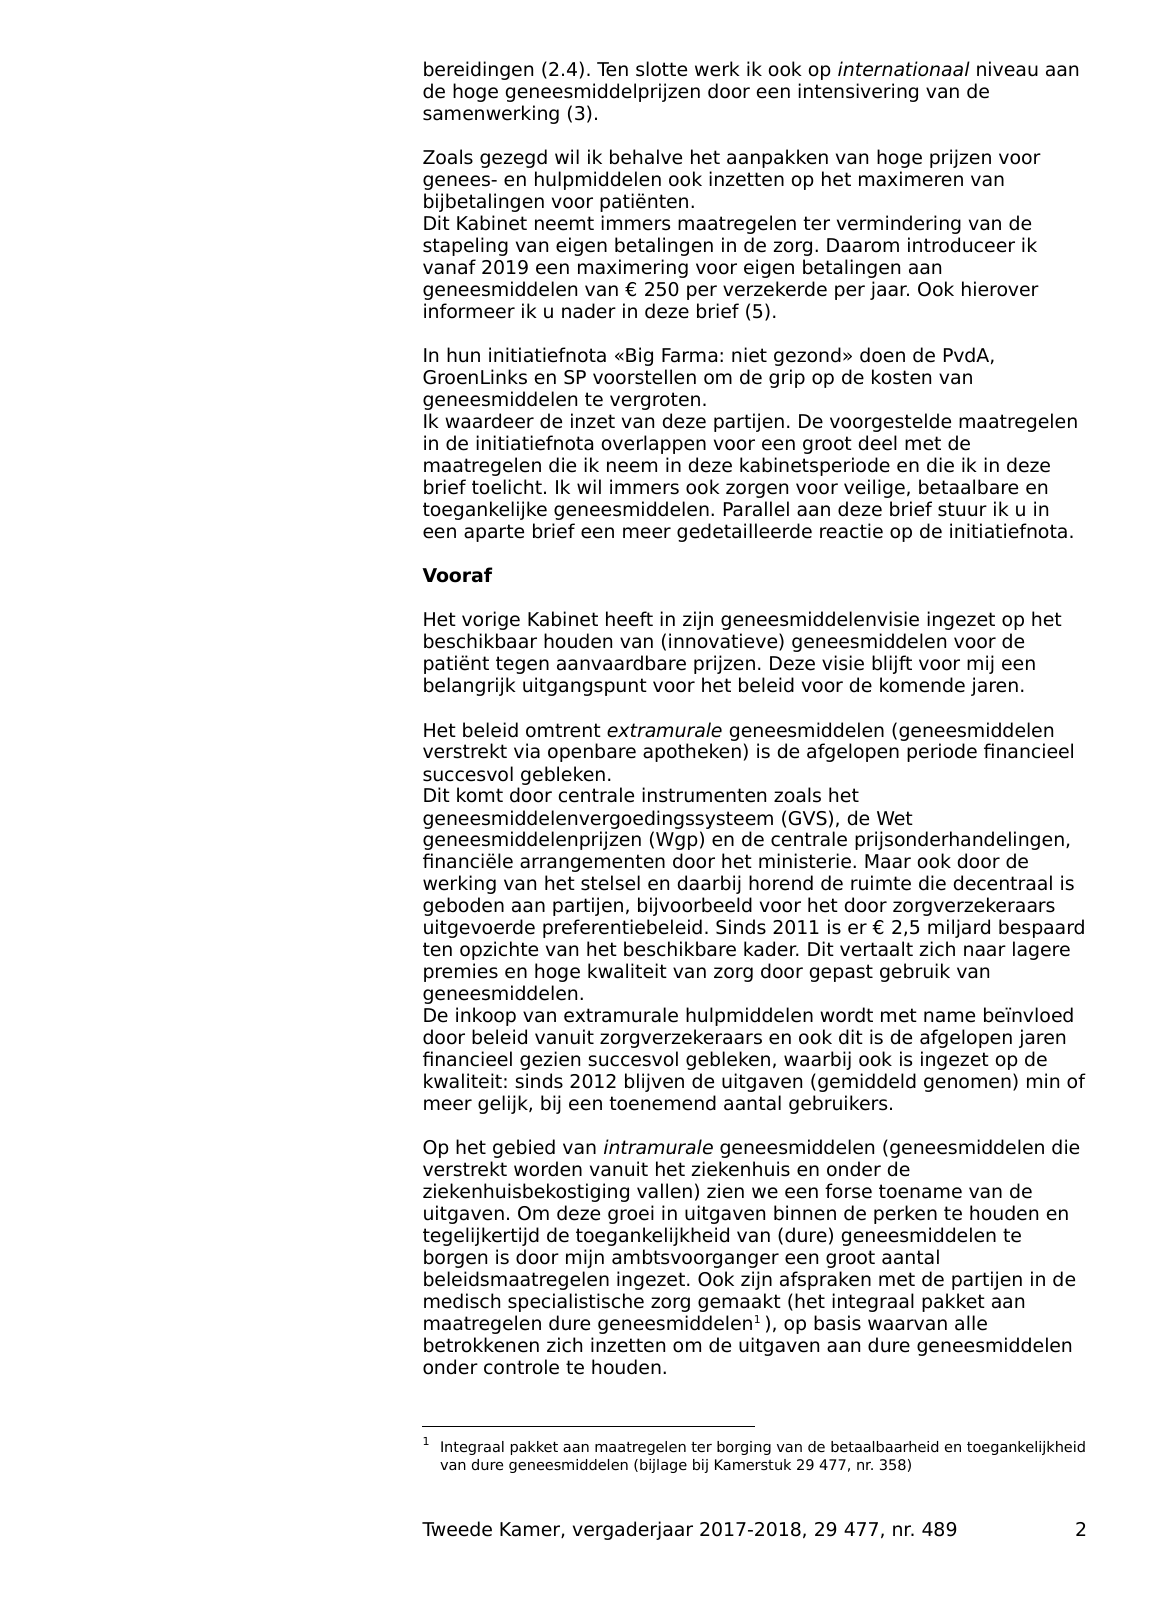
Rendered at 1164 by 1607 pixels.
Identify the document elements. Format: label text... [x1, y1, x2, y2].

text Zoals gezegd wil ik behalve het aanpakken van hoge prijzen voor genees- en hulpmiddelen ook inzetten op het maximeren van bijbetalingen voor patiënten. [422, 147, 1087, 213]
text Ik waardeer de inzet van deze partijen. De voorgestelde maatregelen in de initiatiefnota overlappen voor een groot deel met de maatregelen die ik neem in deze kabinetsperiode en die ik in deze brief toelicht. Ik wil immers ook zorgen voor veilige, betaalbare en toegankelijke geneesmiddelen. Parallel aan deze brief stuur ik u in een aparte brief een meer gedetailleerde reactie op de initiatiefnota. [422, 411, 1087, 543]
text Het vorige Kabinet heeft in zijn geneesmiddelenvisie ingezet op het beschikbaar houden van (innovatieve) geneesmiddelen voor de patiënt tegen aanvaardbare prijzen. Deze visie blijft voor mij een belangrijk uitgangspunt voor het beleid voor de komende jaren. [422, 609, 1087, 697]
text bereidingen (2.4). Ten slotte werk ik ook op internationaal niveau aan de hoge geneesmiddelprijzen door een intensivering van de samenwerking (3). [422, 59, 1087, 125]
text In hun initiatiefnota «Big Farma: niet gezond» doen de PvdA, GroenLinks en SP voorstellen om de grip op de kosten van geneesmiddelen te vergroten. [422, 345, 1087, 411]
text Dit Kabinet neemt immers maatregelen ter vermindering van de stapeling van eigen betalingen in de zorg. Daarom introduceer ik vanaf 2019 een maximering voor eigen betalingen aan geneesmiddelen van € 250 per verzekerde per jaar. Ook hierover informeer ik u nader in deze brief (5). [422, 213, 1087, 323]
subtitle Vooraf [422, 565, 1087, 587]
text De inkoop van extramurale hulpmiddelen wordt met name beïnvloed door beleid vanuit zorgverzekeraars en ook dit is de afgelopen jaren financieel gezien succesvol gebleken, waarbij ook is ingezet op de kwaliteit: sinds 2012 blijven de uitgaven (gemiddeld genomen) min of meer gelijk, bij een toenemend aantal gebruikers. [422, 1005, 1087, 1115]
text Het beleid omtrent extramurale geneesmiddelen (geneesmiddelen verstrekt via openbare apotheken) is de afgelopen periode financieel succesvol gebleken. [422, 719, 1087, 785]
text Integraal pakket aan maatregelen ter borging van de betaalbaarheid en toegankelijkheid van dure geneesmiddelen (bijlage bij Kamerstuk 29 477, nr. 358) [422, 1435, 1087, 1474]
text Op het gebied van intramurale geneesmiddelen (geneesmiddelen die verstrekt worden vanuit het ziekenhuis en onder de ziekenhuisbekostiging vallen) zien we een forse toename van de uitgaven. Om deze groei in uitgaven binnen de perken te houden en tegelijkertijd de toegankelijkheid van (dure) geneesmiddelen te borgen is door mijn ambtsvoorganger een groot aantal beleidsmaatregelen ingezet. Ook zijn afspraken met de partijen in de medisch specialistische zorg gemaakt (het integraal pakket aan maatregelen dure geneesmiddelen), op basis waarvan alle betrokkenen zich inzetten om de uitgaven aan dure geneesmiddelen onder controle te houden. [422, 1137, 1087, 1379]
text Dit komt door centrale instrumenten zoals het geneesmiddelenvergoedingssysteem (GVS), de Wet geneesmiddelenprijzen (Wgp) en de centrale prijsonderhandelingen, financiële arrangementen door het ministerie. Maar ook door de werking van het stelsel en daarbij horend de ruimte die decentraal is geboden aan partijen, bijvoorbeeld voor het door zorgverzekeraars uitgevoerde preferentiebeleid. Sinds 2011 is er € 2,5 miljard bespaard ten opzichte van het beschikbare kader. Dit vertaalt zich naar lagere premies en hoge kwaliteit van zorg door gepast gebruik van geneesmiddelen. [422, 785, 1087, 1005]
